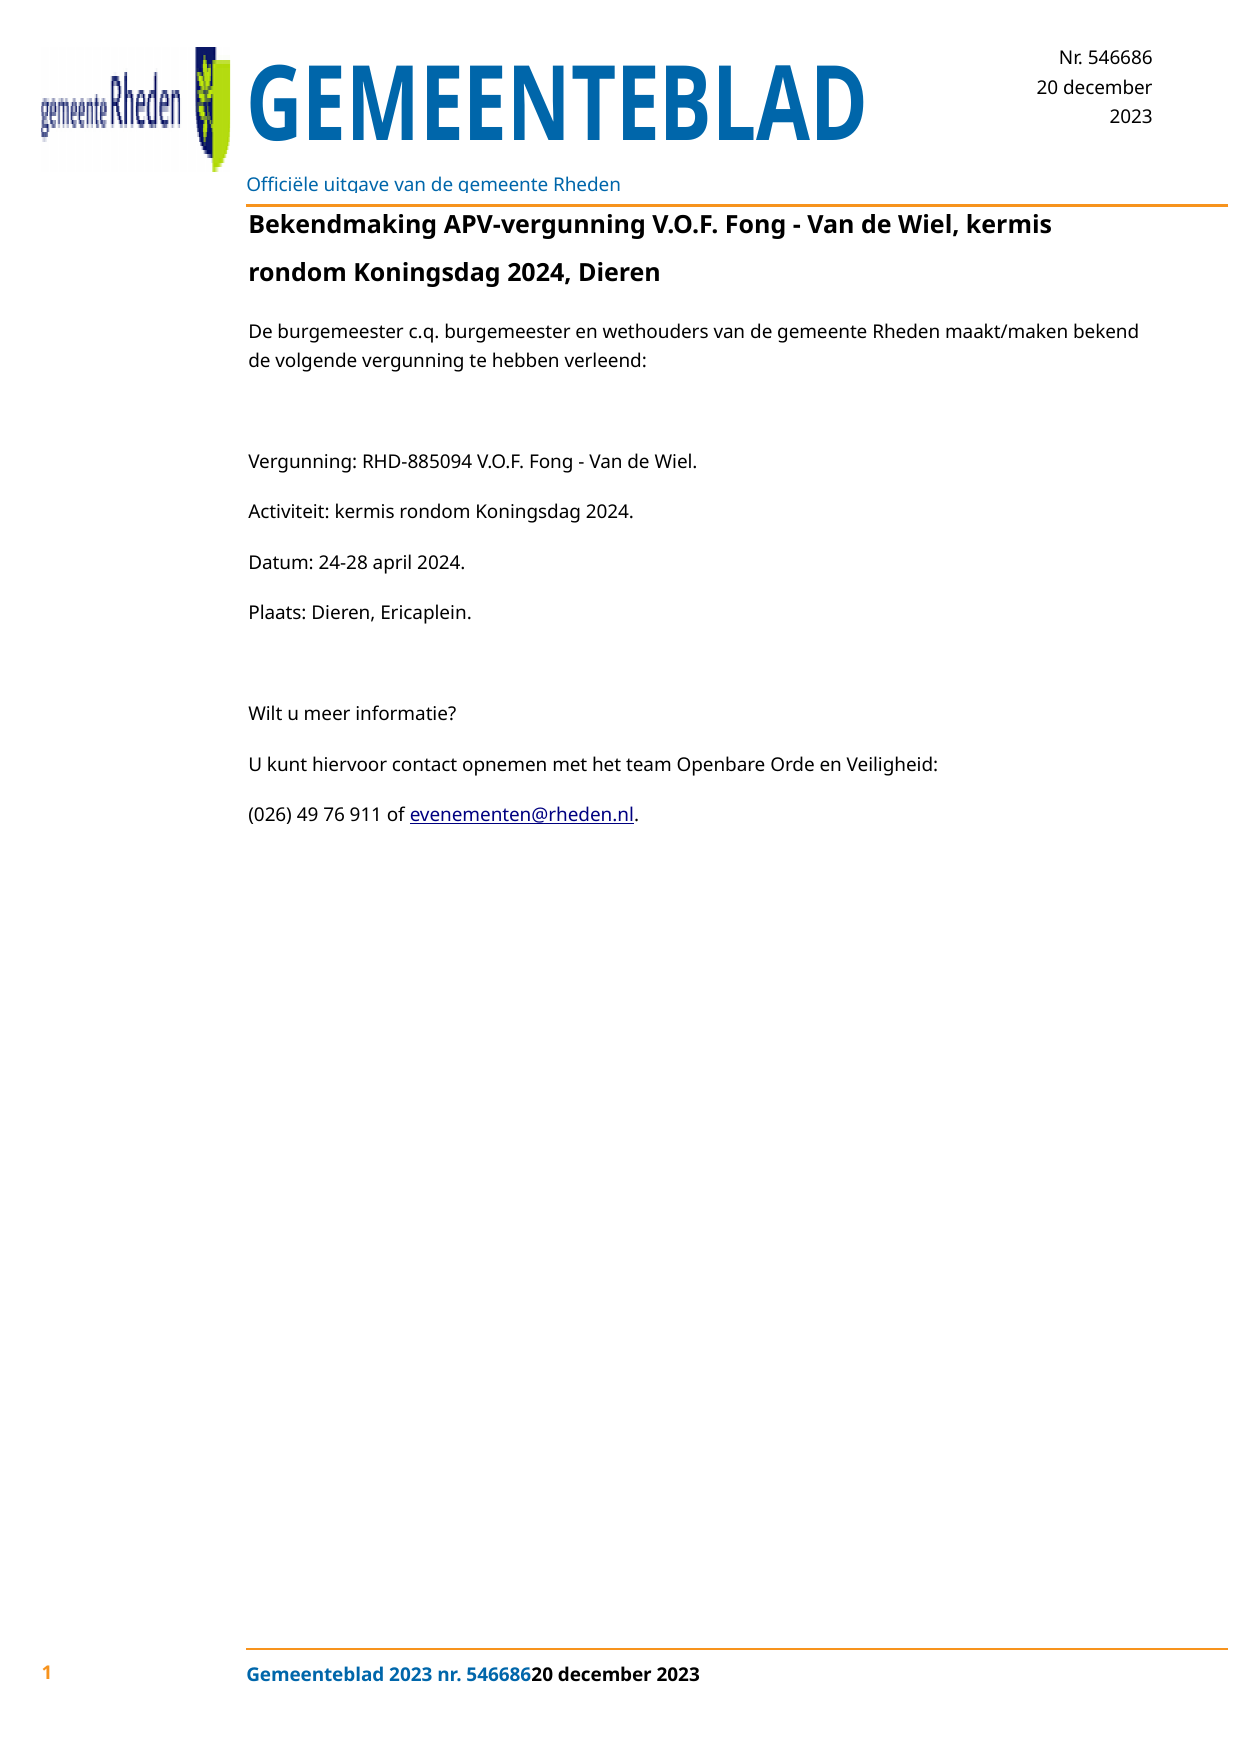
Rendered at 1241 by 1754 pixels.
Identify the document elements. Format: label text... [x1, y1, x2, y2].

text Activiteit: kermis rondom Koningsdag 2024. [248, 499, 1152, 524]
text Datum: 24-28 april 2024. [248, 549, 1152, 575]
text Vergunning: RHD-885094 V.O.F. Fong - Van de Wiel. [248, 448, 1152, 474]
text Wilt u meer informatie? [248, 700, 1152, 726]
picture [41, 47, 231, 172]
text U kunt hiervoor contact opnemen met het team Openbare Orde en Veiligheid: [248, 751, 1152, 777]
text De burgemeester c.q. burgemeester en wethouders van de gemeente Rheden maakt/maken bekend de volgende vergunning te hebben verleend: [248, 318, 1152, 373]
text Bekendmaking APV-vergunning V.O.F. Fong - Van de Wiel, kermis rondom Koningsdag 2024, Dieren [248, 207, 1152, 288]
text (026) 49 76 911 of evenementen@rheden.nl. [248, 801, 1152, 827]
text Plaats: Dieren, Ericaplein. [248, 599, 1152, 625]
